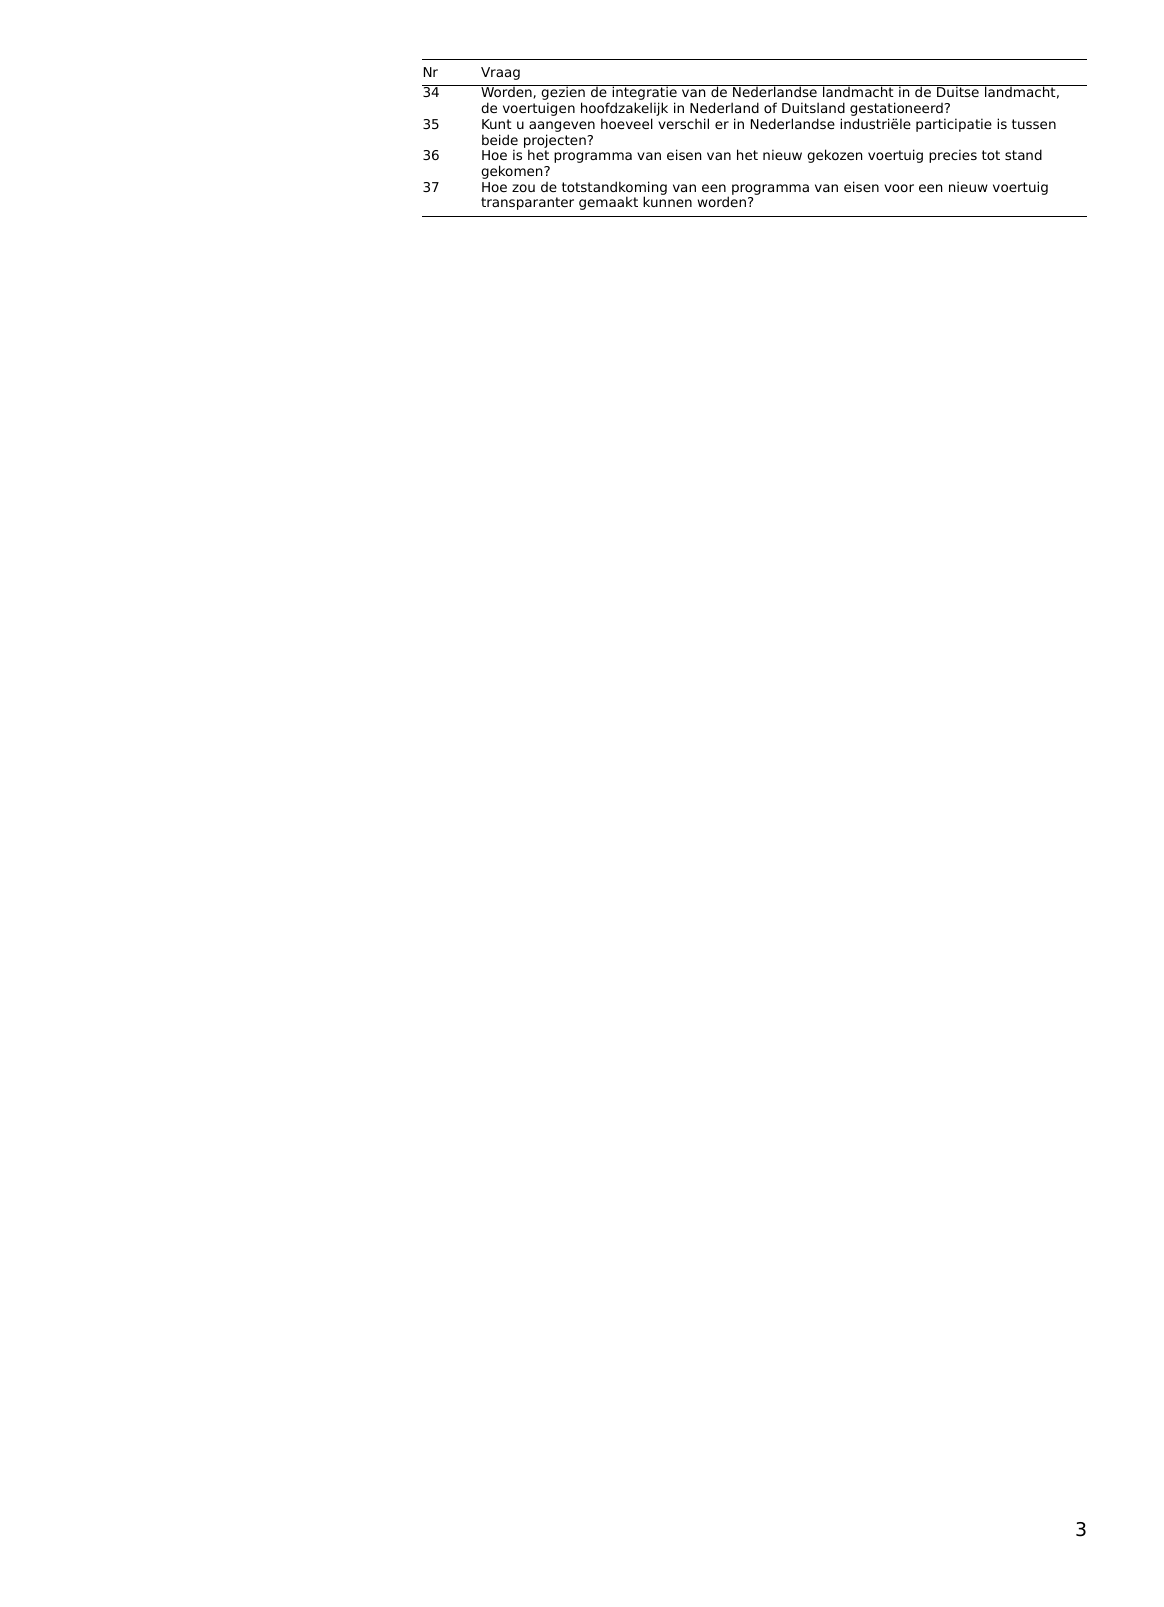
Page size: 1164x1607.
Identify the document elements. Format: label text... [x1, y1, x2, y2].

table_cell 35 [422, 117, 475, 148]
table_header Vraag [475, 60, 1087, 85]
table_cell Worden, gezien de integratie van de Nederlandse landmacht in de Duitse landmacht, de voertuigen hoofdzakelijk in Nederland of Duitsland gestationeerd? [475, 86, 1087, 117]
table_cell 34 [422, 86, 475, 117]
table_header Nr [422, 60, 475, 85]
table_cell Hoe zou de totstandkoming van een programma van eisen voor een nieuw voertuig transparanter gemaakt kunnen worden? [475, 180, 1087, 216]
table_cell 37 [422, 180, 475, 216]
table_cell Hoe is het programma van eisen van het nieuw gekozen voertuig precies tot stand gekomen? [475, 148, 1087, 179]
table_cell Kunt u aangeven hoeveel verschil er in Nederlandse industriële participatie is tussen beide projecten? [475, 117, 1087, 148]
table_cell 36 [422, 148, 475, 179]
